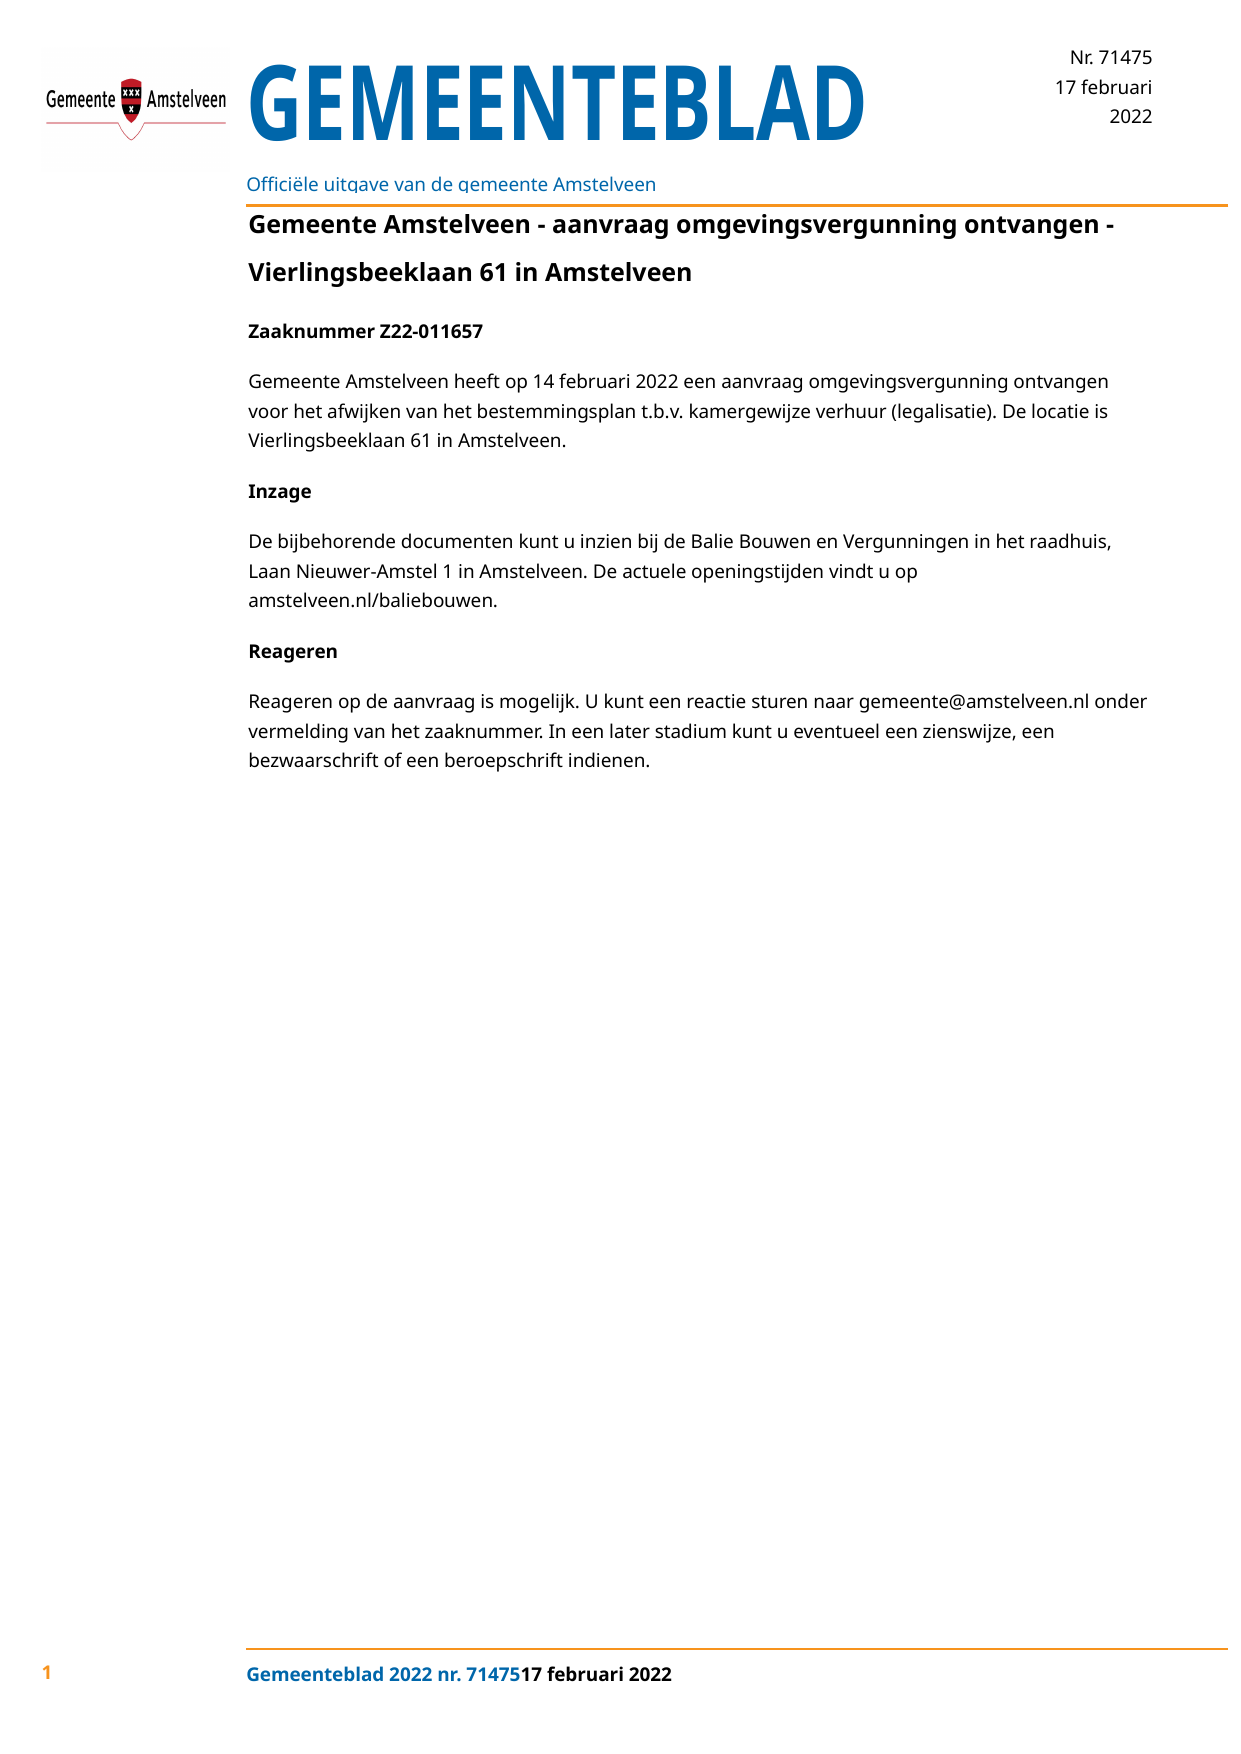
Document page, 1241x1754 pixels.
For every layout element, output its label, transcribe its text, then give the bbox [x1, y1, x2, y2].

picture [41, 47, 231, 172]
text Zaaknummer Z22-011657 [248, 318, 1152, 344]
text Gemeente Amstelveen - aanvraag omgevingsvergunning ontvangen - Vierlingsbeeklaan 61 in Amstelveen [248, 207, 1152, 288]
text Reageren op de aanvraag is mogelijk. U kunt een reactie sturen naar gemeente@amstelveen.nl onder vermelding van het zaaknummer. In een later stadium kunt u eventueel een zienswijze, een bezwaarschrift of een beroepschrift indienen. [248, 688, 1152, 773]
text De bijbehorende documenten kunt u inzien bij de Balie Bouwen en Vergunningen in het raadhuis, Laan Nieuwer-Amstel 1 in Amstelveen. De actuele openingstijden vindt u op amstelveen.nl/baliebouwen. [248, 528, 1152, 613]
text Reageren [248, 638, 1152, 664]
text Inzage [248, 478, 1152, 504]
text Gemeente Amstelveen heeft op 14 februari 2022 een aanvraag omgevingsvergunning ontvangen voor het afwijken van het bestemmingsplan t.b.v. kamergewijze verhuur (legalisatie). De locatie is Vierlingsbeeklaan 61 in Amstelveen. [248, 368, 1152, 453]
